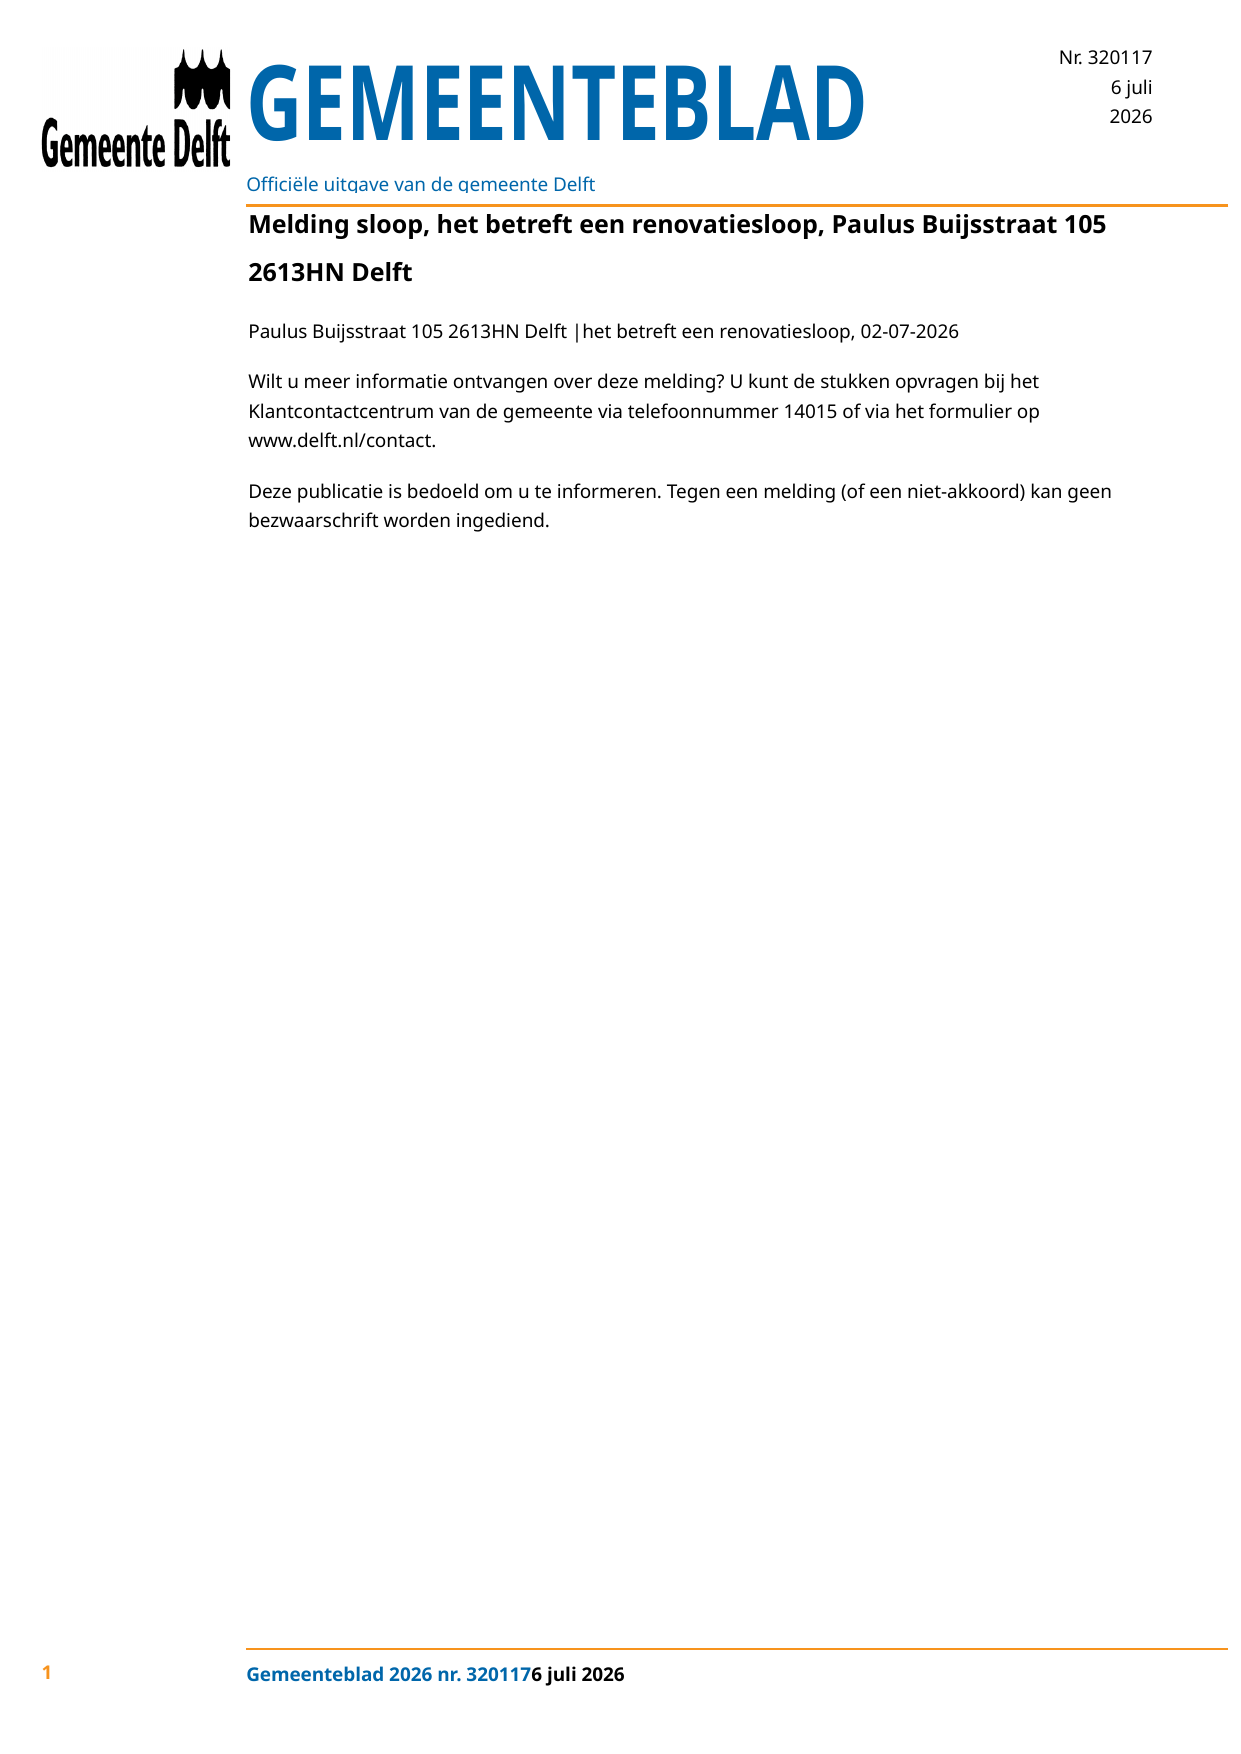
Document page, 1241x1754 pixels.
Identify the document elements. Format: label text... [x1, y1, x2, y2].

text Wilt u meer informatie ontvangen over deze melding? U kunt de stukken opvragen bij het Klantcontactcentrum van de gemeente via telefoonnummer 14015 of via het formulier op www.delft.nl/contact. [248, 368, 1152, 453]
picture [41, 47, 231, 172]
text Deze publicatie is bedoeld om u te informeren. Tegen een melding (of een niet-akkoord) kan geen bezwaarschrift worden ingediend. [248, 478, 1152, 533]
text Paulus Buijsstraat 105 2613HN Delft |het betreft een renovatiesloop, 02-07-2026 [248, 318, 1152, 344]
text Melding sloop, het betreft een renovatiesloop, Paulus Buijsstraat 105 2613HN Delft [248, 207, 1152, 288]
